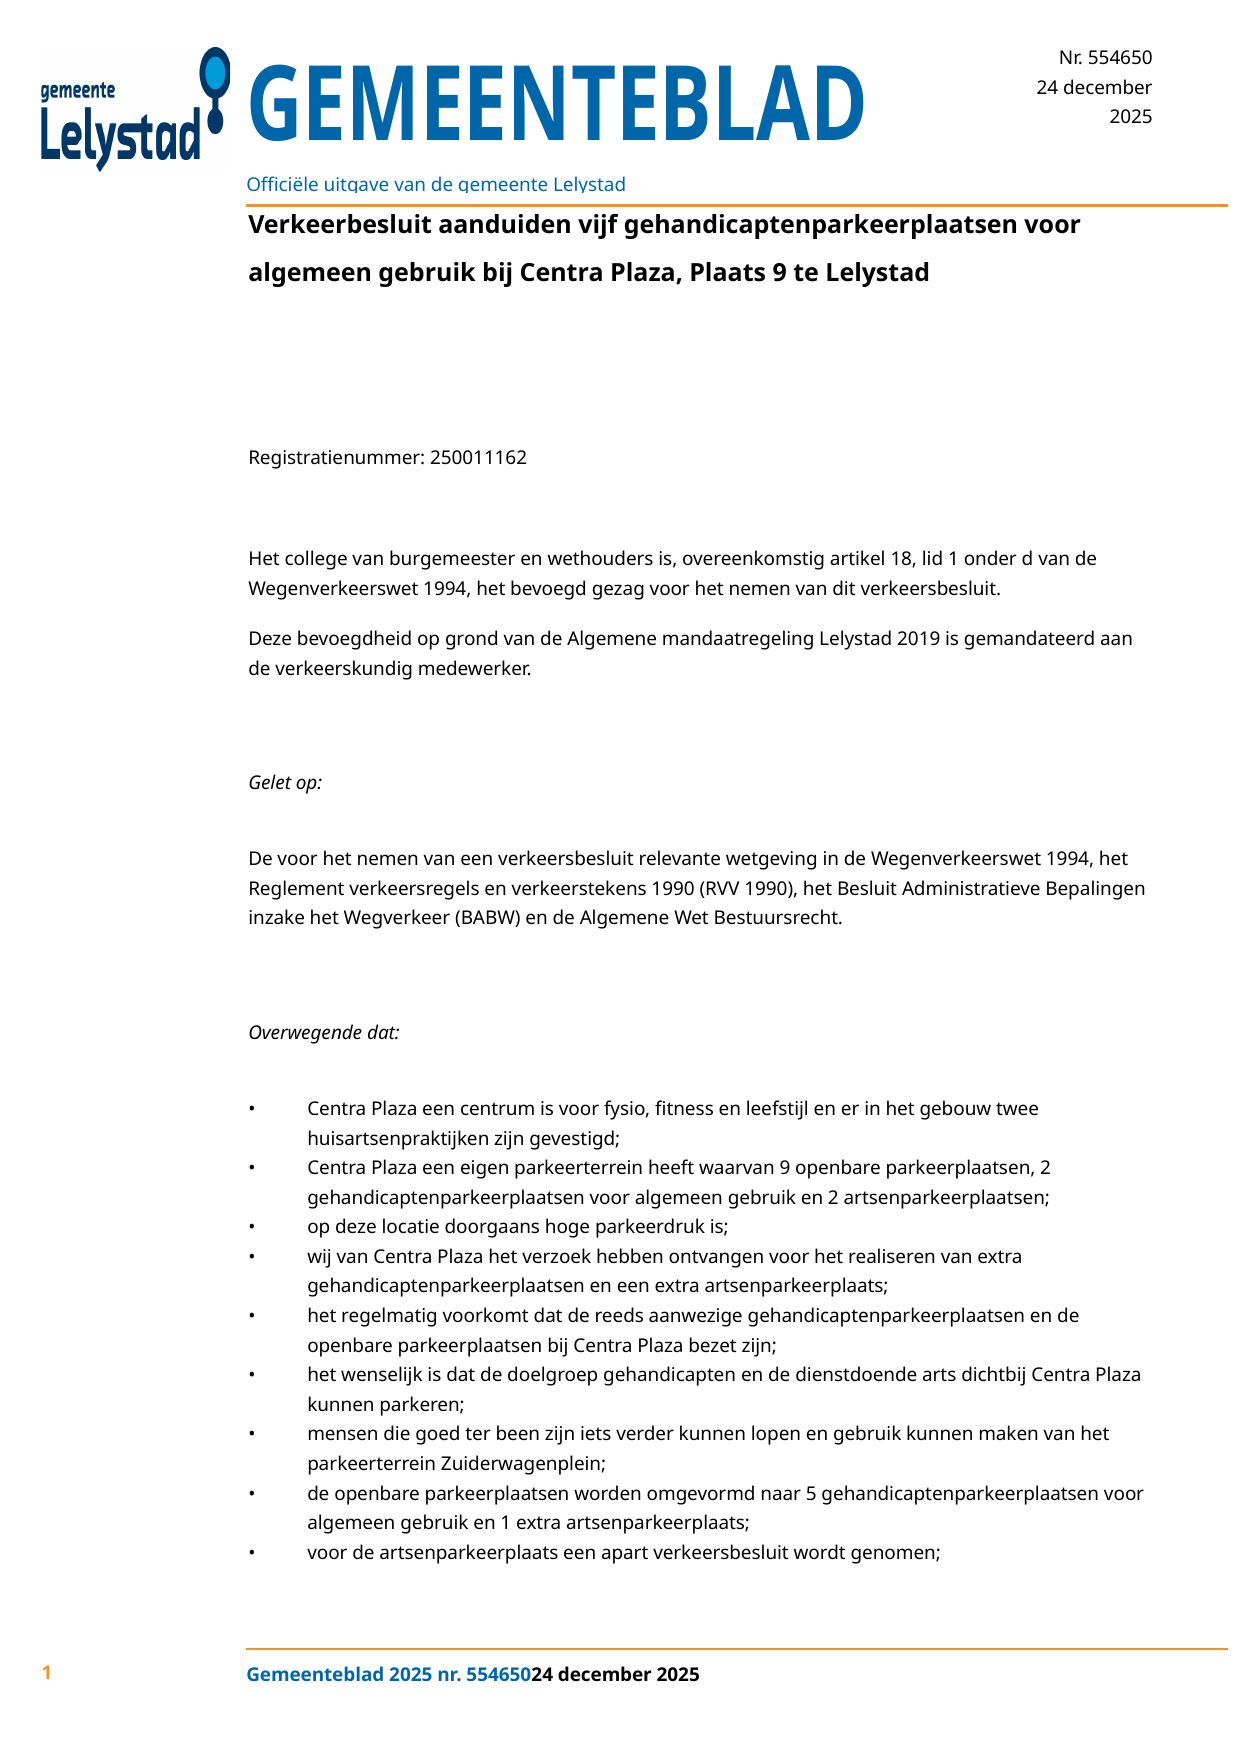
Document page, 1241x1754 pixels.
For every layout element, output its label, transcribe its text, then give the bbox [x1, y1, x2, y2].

list op deze locatie doorgaans hoge parkeerdruk is; [248, 1213, 1152, 1239]
list het wenselijk is dat de doelgroep gehandicapten en de dienstdoende arts dichtbij Centra Plaza kunnen parkeren; [248, 1361, 1152, 1417]
text Verkeerbesluit aanduiden vijf gehandicaptenparkeerplaatsen voor algemeen gebruik bij Centra Plaza, Plaats 9 te Lelystad [248, 207, 1152, 288]
list de openbare parkeerplaatsen worden omgevormd naar 5 gehandicaptenparkeerplaatsen voor algemeen gebruik en 1 extra artsenparkeerplaats; [248, 1480, 1152, 1535]
text Registratienummer: 250011162 [248, 444, 1152, 470]
list voor de artsenparkeerplaats een apart verkeersbesluit wordt genomen; [248, 1539, 1152, 1564]
list het regelmatig voorkomt dat de reeds aanwezige gehandicaptenparkeerplaatsen en de openbare parkeerplaatsen bij Centra Plaza bezet zijn; [248, 1302, 1152, 1357]
text Overwegende dat: [248, 1019, 1152, 1045]
text Gelet op: [248, 769, 1152, 795]
list Centra Plaza een centrum is voor fysio, fitness en leefstijl en er in het gebouw twee huisartsenpraktijken zijn gevestigd; [248, 1095, 1152, 1150]
list mensen die goed ter been zijn iets verder kunnen lopen en gebruik kunnen maken van het parkeerterrein Zuiderwagenplein; [248, 1421, 1152, 1476]
text De voor het nemen van een verkeersbesluit relevante wetgeving in de Wegenverkeerswet 1994, het Reglement verkeersregels en verkeerstekens 1990 (RVV 1990), het Besluit Administratieve Bepalingen inzake het Wegverkeer (BABW) en de Algemene Wet Bestuursrecht. [248, 845, 1152, 930]
picture [41, 47, 231, 172]
text Deze bevoegdheid op grond van de Algemene mandaatregeling Lelystad 2019 is gemandateerd aan de verkeerskundig medewerker. [248, 625, 1152, 681]
text Het college van burgemeester en wethouders is, overeenkomstig artikel 18, lid 1 onder d van de Wegenverkeerswet 1994, het bevoegd gezag voor het nemen van dit verkeersbesluit. [248, 545, 1152, 601]
list wij van Centra Plaza het verzoek hebben ontvangen voor het realiseren van extra gehandicaptenparkeerplaatsen en een extra artsenparkeerplaats; [248, 1243, 1152, 1298]
list Centra Plaza een eigen parkeerterrein heeft waarvan 9 openbare parkeerplaatsen, 2 gehandicaptenparkeerplaatsen voor algemeen gebruik en 2 artsenparkeerplaatsen; [248, 1154, 1152, 1209]
